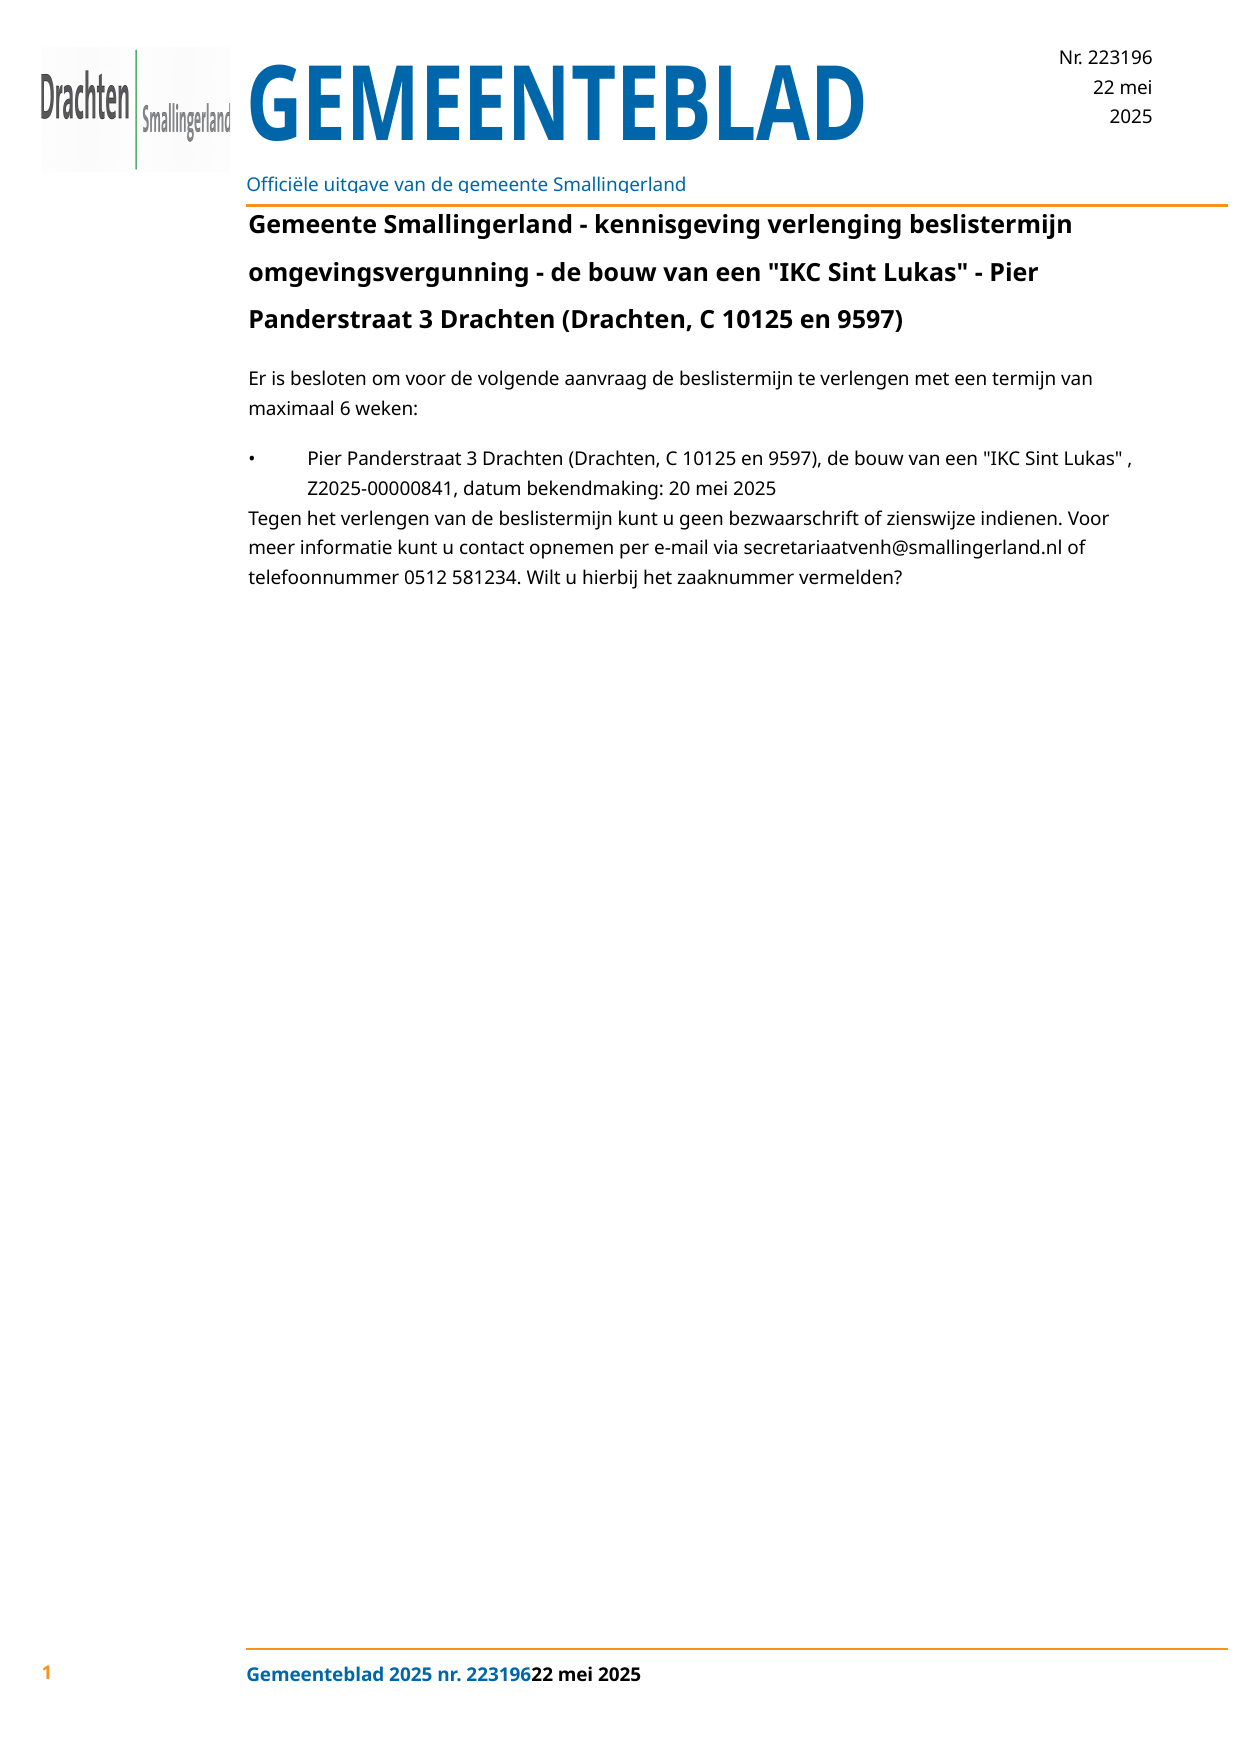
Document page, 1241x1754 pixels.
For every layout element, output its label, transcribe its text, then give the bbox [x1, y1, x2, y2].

text Gemeente Smallingerland - kennisgeving verlenging beslistermijn omgevingsvergunning - de bouw van een "IKC Sint Lukas" - Pier Panderstraat 3 Drachten (Drachten, C 10125 en 9597) [248, 207, 1152, 336]
text Er is besloten om voor de volgende aanvraag de beslistermijn te verlengen met een termijn van maximaal 6 weken: [248, 366, 1152, 421]
list Pier Panderstraat 3 Drachten (Drachten, C 10125 en 9597), de bouw van een "IKC Sint Lukas" , Z2025-00000841, datum bekendmaking: 20 mei 2025 [248, 446, 1152, 501]
text Tegen het verlengen van de beslistermijn kunt u geen bezwaarschrift of zienswijze indienen. Voor meer informatie kunt u contact opnemen per e-mail via secretariaatvenh@smallingerland.nl of telefoonnummer 0512 581234. Wilt u hierbij het zaaknummer vermelden? [248, 505, 1152, 589]
picture [41, 47, 231, 172]
